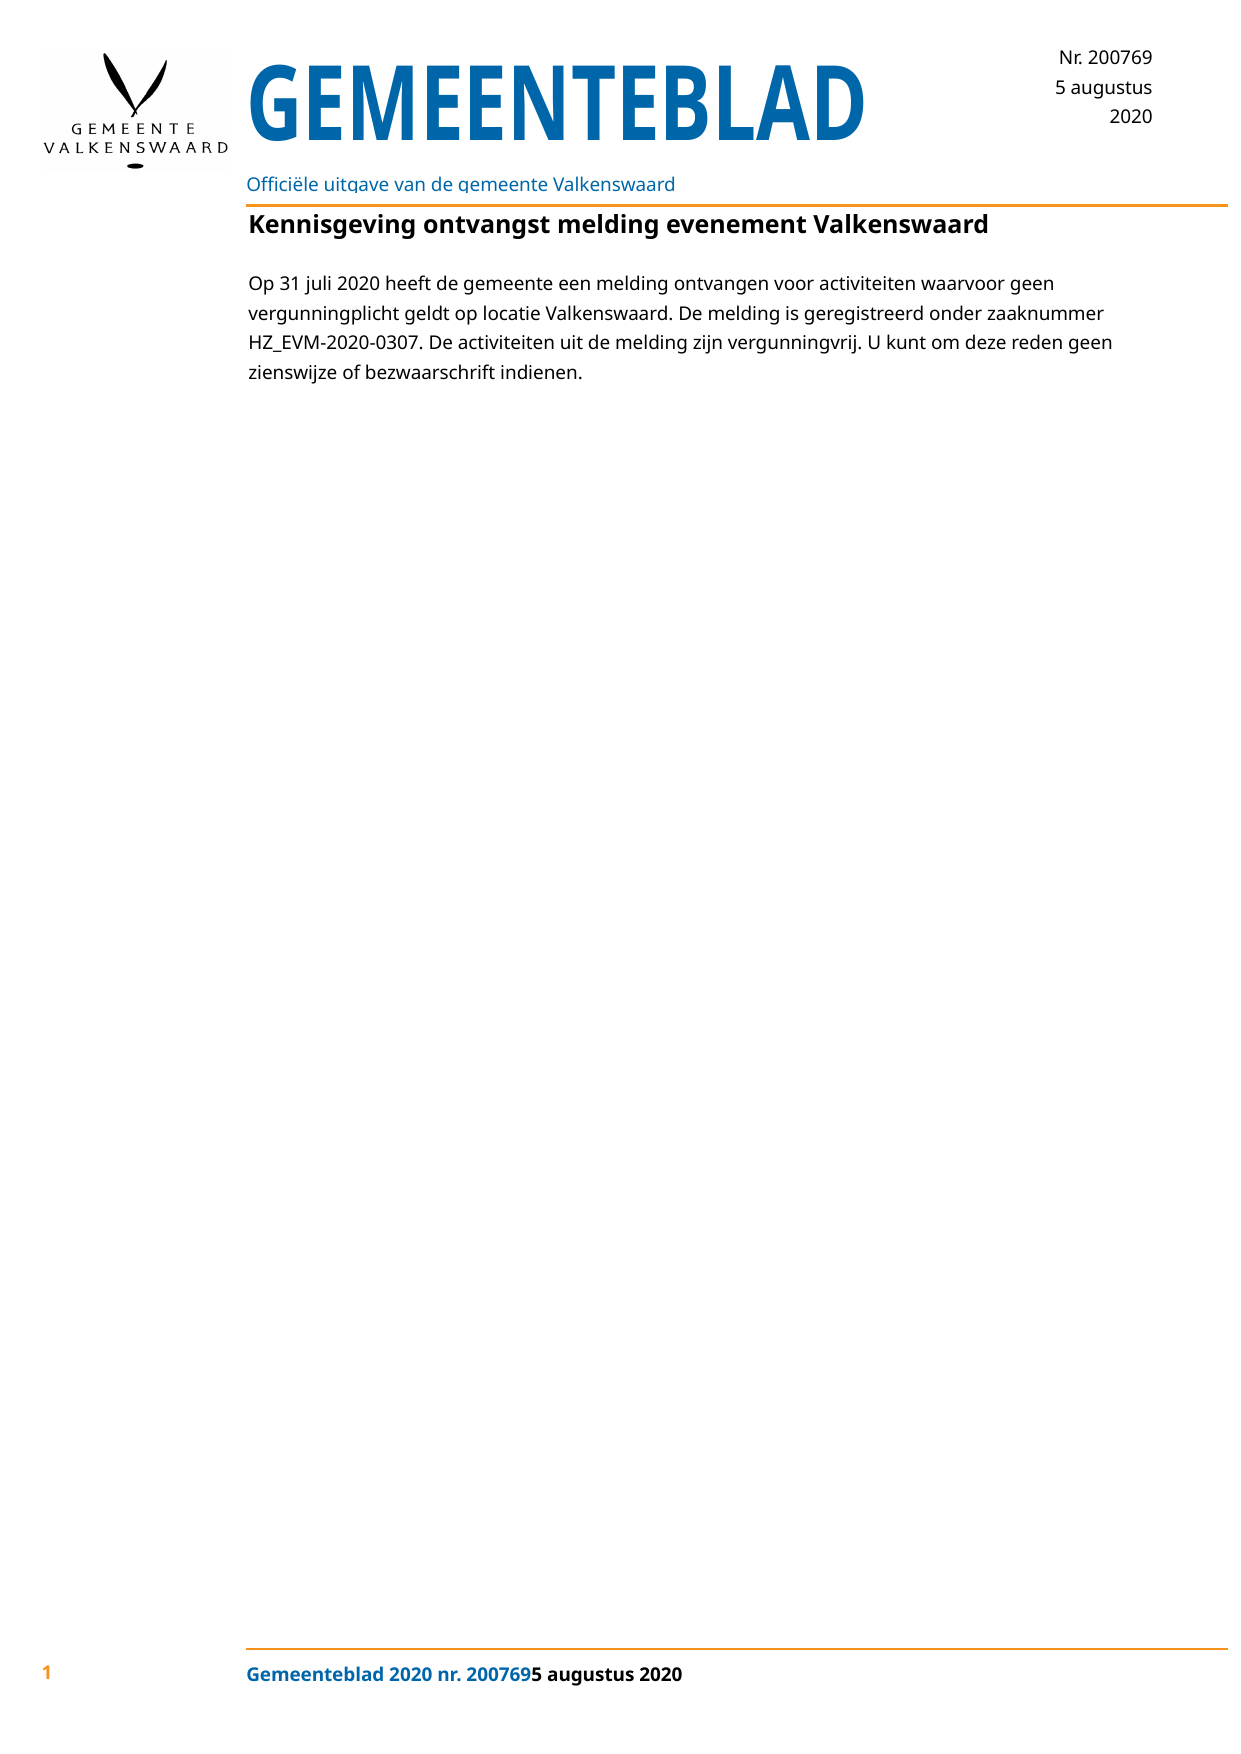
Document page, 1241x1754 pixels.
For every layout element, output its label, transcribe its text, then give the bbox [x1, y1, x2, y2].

text Op 31 juli 2020 heeft de gemeente een melding ontvangen voor activiteiten waarvoor geen vergunningplicht geldt op locatie Valkenswaard. De melding is geregistreerd onder zaaknummer HZ_EVM-2020-0307. De activiteiten uit de melding zijn vergunningvrij. U kunt om deze reden geen zienswijze of bezwaarschrift indienen. [248, 270, 1152, 385]
picture [41, 47, 231, 172]
text Kennisgeving ontvangst melding evenement Valkenswaard [248, 207, 1152, 241]
